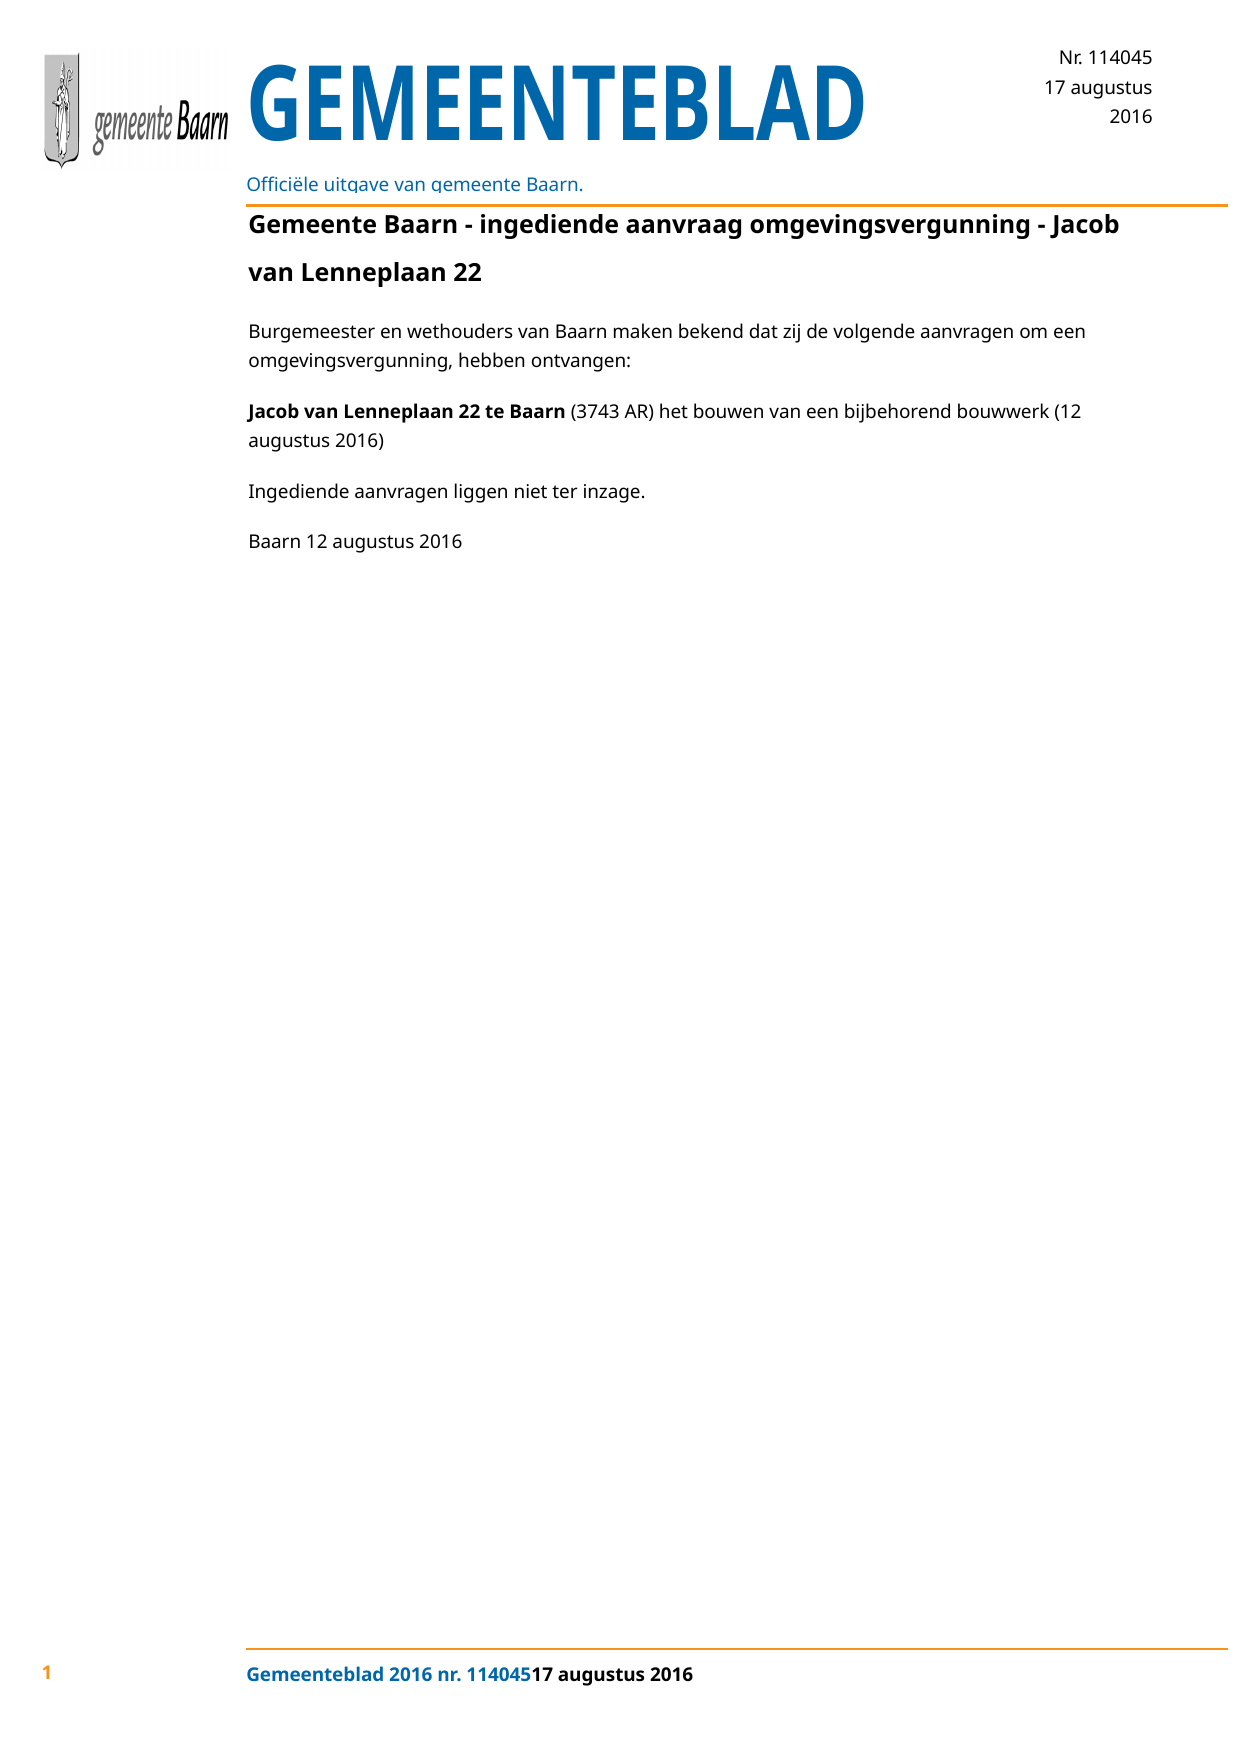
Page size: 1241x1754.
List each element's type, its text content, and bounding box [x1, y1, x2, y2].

text Burgemeester en wethouders van Baarn maken bekend dat zij de volgende aanvragen om een omgevingsvergunning, hebben ontvangen: [248, 318, 1152, 373]
text Gemeente Baarn - ingediende aanvraag omgevingsvergunning - Jacob van Lenneplaan 22 [248, 207, 1152, 288]
text Baarn 12 augustus 2016 [248, 528, 1152, 554]
text Jacob van Lenneplaan 22 te Baarn (3743 AR) het bouwen van een bijbehorend bouwwerk (12 augustus 2016) [248, 398, 1152, 453]
text Ingediende aanvragen liggen niet ter inzage. [248, 478, 1152, 504]
picture [41, 47, 231, 172]
